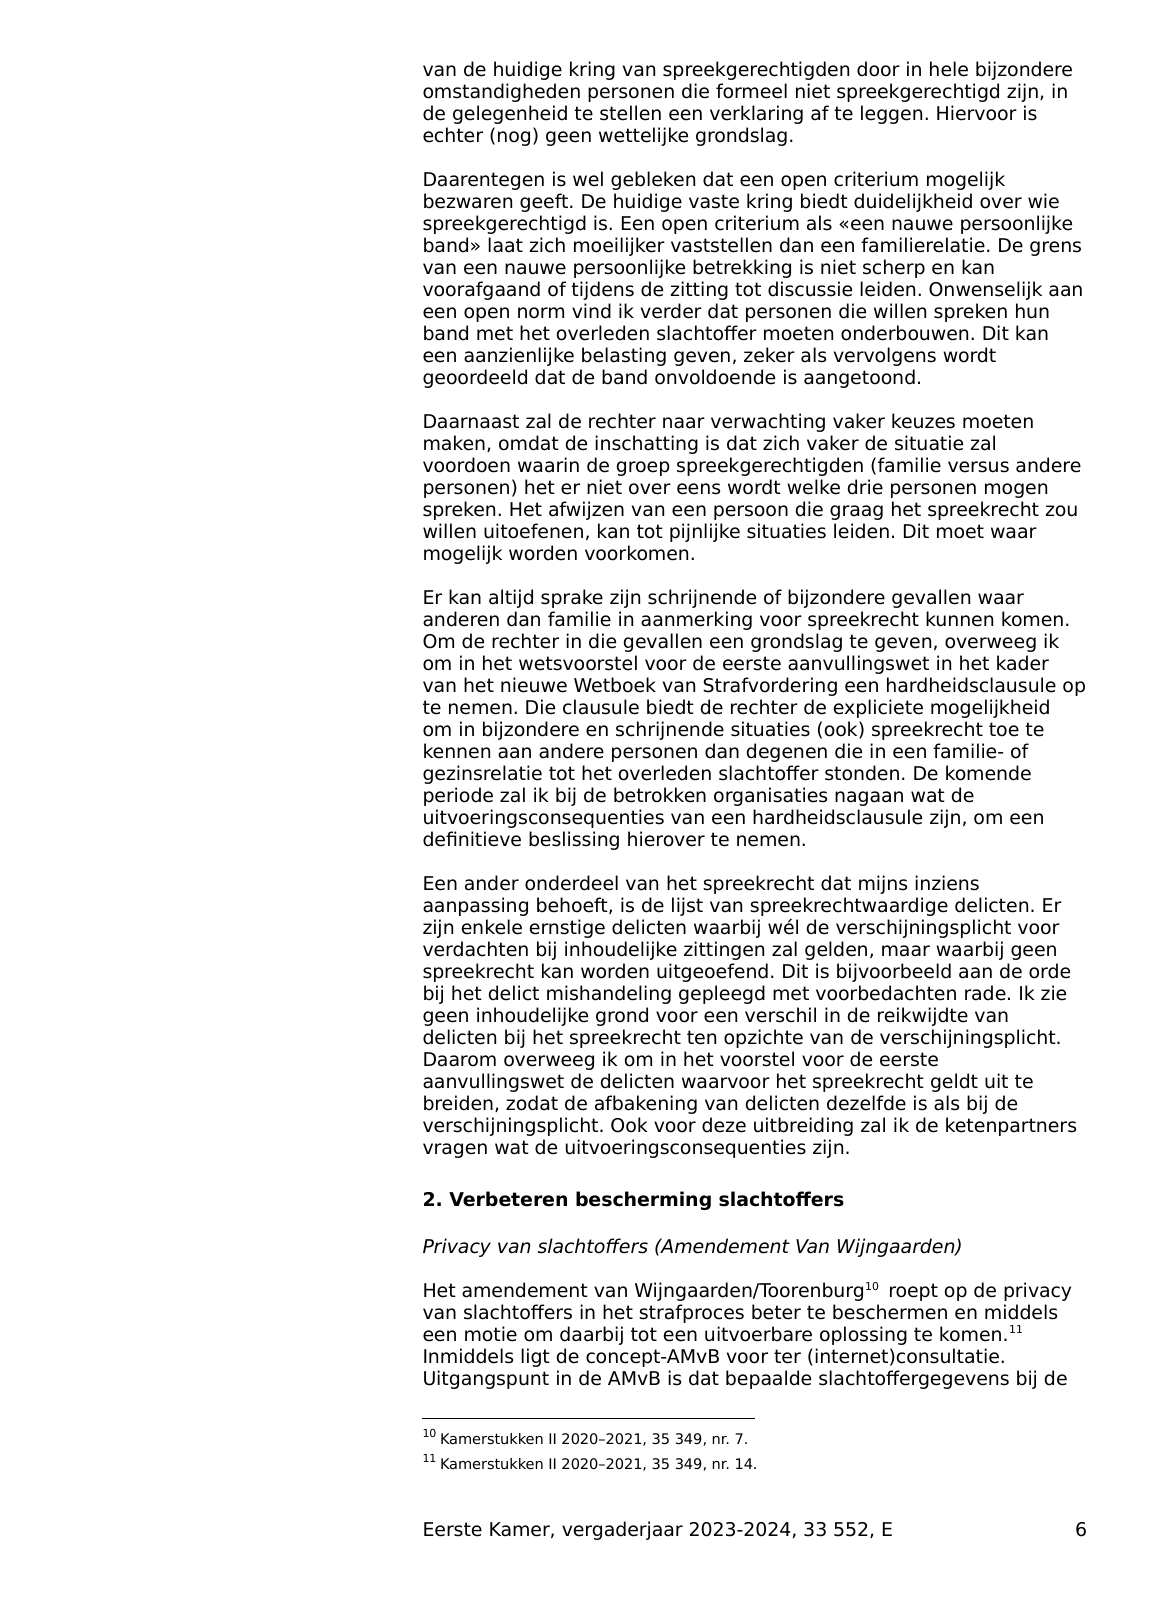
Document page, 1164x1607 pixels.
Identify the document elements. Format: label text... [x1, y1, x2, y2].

text Kamerstukken II 2020–2021, 35 349, nr. 14. [422, 1452, 1087, 1474]
subtitle Privacy van slachtoffers (Amendement Van Wijngaarden) [422, 1236, 1087, 1258]
subtitle 2. Verbeteren bescherming slachtoffers [422, 1189, 1087, 1211]
text Er kan altijd sprake zijn schrijnende of bijzondere gevallen waar anderen dan familie in aanmerking voor spreekrecht kunnen komen. Om de rechter in die gevallen een grondslag te geven, overweeg ik om in het wetsvoorstel voor de eerste aanvullingswet in het kader van het nieuwe Wetboek van Strafvordering een hardheidsclausule op te nemen. Die clausule biedt de rechter de expliciete mogelijkheid om in bijzondere en schrijnende situaties (ook) spreekrecht toe te kennen aan andere personen dan degenen die in een familie- of gezinsrelatie tot het overleden slachtoffer stonden. De komende periode zal ik bij de betrokken organisaties nagaan wat de uitvoeringsconsequenties van een hardheidsclausule zijn, om een definitieve beslissing hierover te nemen. [422, 587, 1087, 851]
text Het amendement van Wijngaarden/Toorenburg roept op de privacy van slachtoffers in het strafproces beter te beschermen en middels een motie om daarbij tot een uitvoerbare oplossing te komen. Inmiddels ligt de concept-AMvB voor ter (internet)consultatie. Uitgangspunt in de AMvB is dat bepaalde slachtoffergegevens bij de [422, 1280, 1087, 1390]
text Kamerstukken II 2020–2021, 35 349, nr. 7. [422, 1427, 1087, 1449]
text van de huidige kring van spreekgerechtigden door in hele bijzondere omstandigheden personen die formeel niet spreekgerechtigd zijn, in de gelegenheid te stellen een verklaring af te leggen. Hiervoor is echter (nog) geen wettelijke grondslag. [422, 59, 1087, 147]
text Daarentegen is wel gebleken dat een open criterium mogelijk bezwaren geeft. De huidige vaste kring biedt duidelijkheid over wie spreekgerechtigd is. Een open criterium als «een nauwe persoonlijke band» laat zich moeilijker vaststellen dan een familierelatie. De grens van een nauwe persoonlijke betrekking is niet scherp en kan voorafgaand of tijdens de zitting tot discussie leiden. Onwenselijk aan een open norm vind ik verder dat personen die willen spreken hun band met het overleden slachtoffer moeten onderbouwen. Dit kan een aanzienlijke belasting geven, zeker als vervolgens wordt geoordeeld dat de band onvoldoende is aangetoond. [422, 169, 1087, 389]
text Een ander onderdeel van het spreekrecht dat mijns inziens aanpassing behoeft, is de lijst van spreekrechtwaardige delicten. Er zijn enkele ernstige delicten waarbij wél de verschijningsplicht voor verdachten bij inhoudelijke zittingen zal gelden, maar waarbij geen spreekrecht kan worden uitgeoefend. Dit is bijvoorbeeld aan de orde bij het delict mishandeling gepleegd met voorbedachten rade. Ik zie geen inhoudelijke grond voor een verschil in de reikwijdte van delicten bij het spreekrecht ten opzichte van de verschijningsplicht. Daarom overweeg ik om in het voorstel voor de eerste aanvullingswet de delicten waarvoor het spreekrecht geldt uit te breiden, zodat de afbakening van delicten dezelfde is als bij de verschijningsplicht. Ook voor deze uitbreiding zal ik de ketenpartners vragen wat de uitvoeringsconsequenties zijn. [422, 873, 1087, 1159]
text Daarnaast zal de rechter naar verwachting vaker keuzes moeten maken, omdat de inschatting is dat zich vaker de situatie zal voordoen waarin de groep spreekgerechtigden (familie versus andere personen) het er niet over eens wordt welke drie personen mogen spreken. Het afwijzen van een persoon die graag het spreekrecht zou willen uitoefenen, kan tot pijnlijke situaties leiden. Dit moet waar mogelijk worden voorkomen. [422, 411, 1087, 565]
